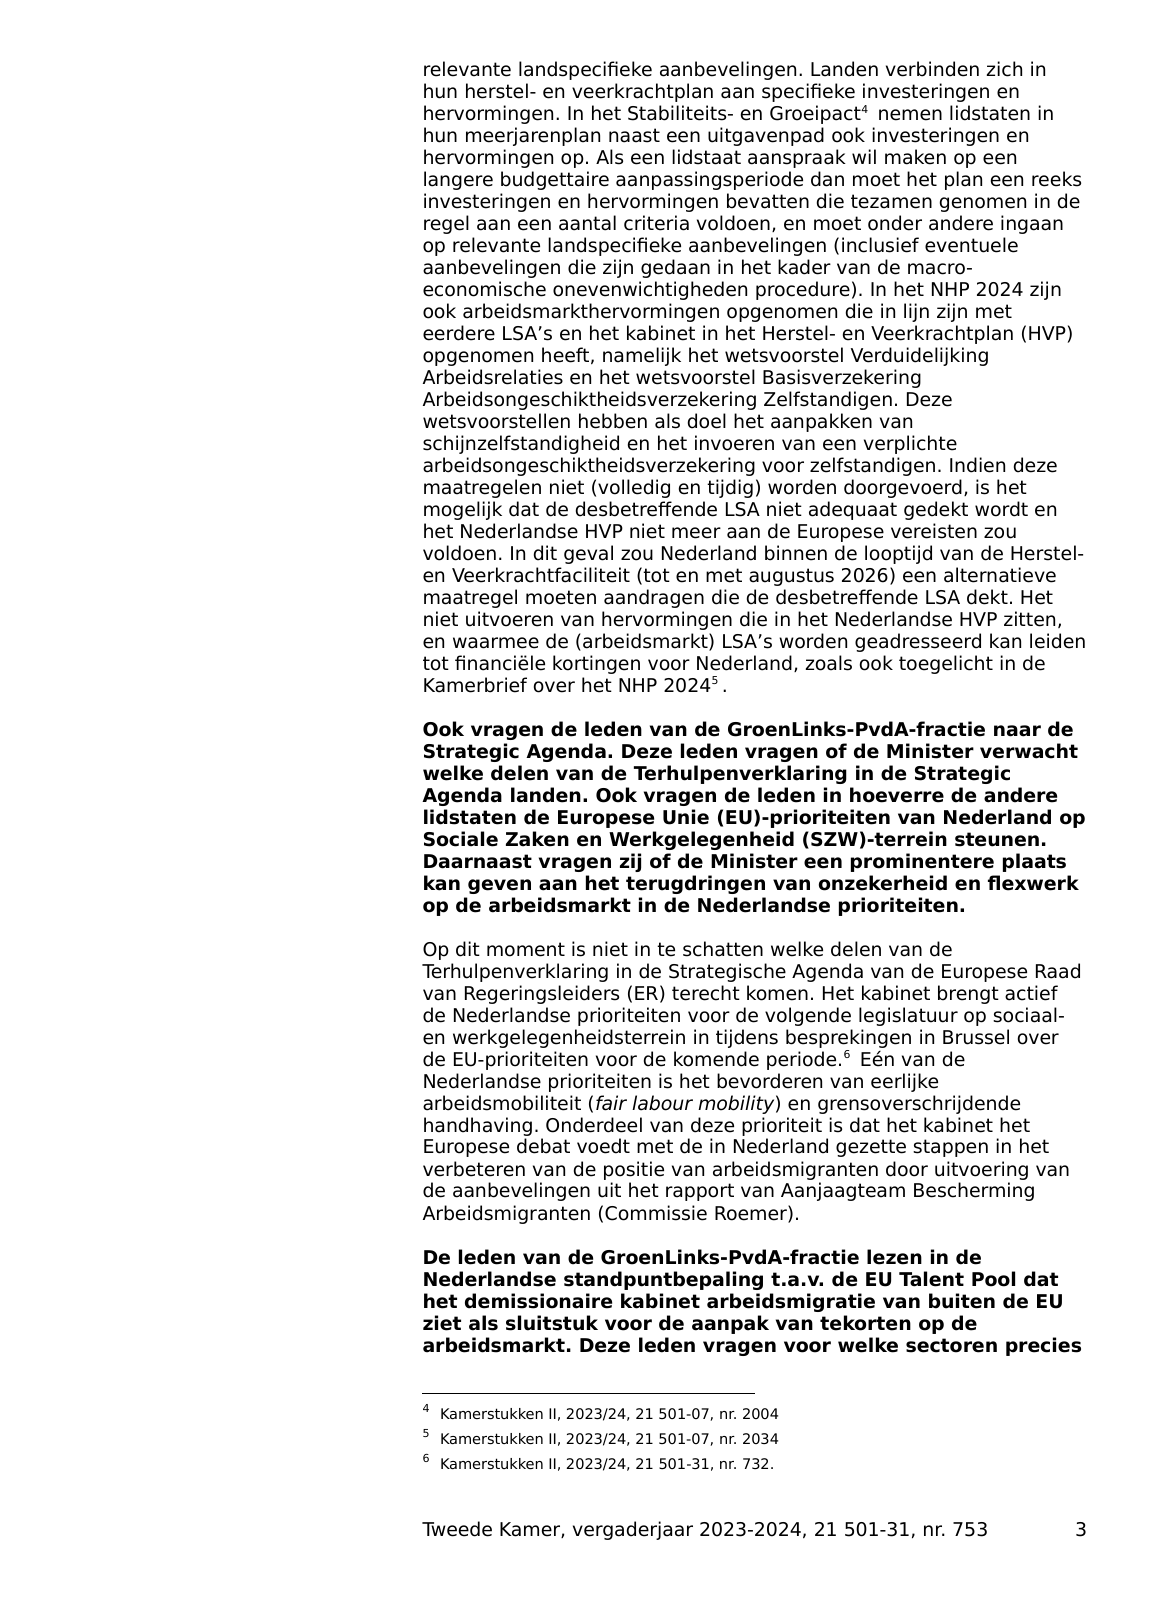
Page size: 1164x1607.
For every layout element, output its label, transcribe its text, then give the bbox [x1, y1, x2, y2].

text Ook vragen de leden van de GroenLinks-PvdA-fractie naar de Strategic Agenda. Deze leden vragen of de Minister verwacht welke delen van de Terhulpenverklaring in de Strategic Agenda landen. Ook vragen de leden in hoeverre de andere lidstaten de Europese Unie (EU)-prioriteiten van Nederland op Sociale Zaken en Werkgelegenheid (SZW)-terrein steunen. Daarnaast vragen zij of de Minister een prominentere plaats kan geven aan het terugdringen van onzekerheid en flexwerk op de arbeidsmarkt in de Nederlandse prioriteiten. [422, 719, 1087, 916]
text Op dit moment is niet in te schatten welke delen van de Terhulpenverklaring in de Strategische Agenda van de Europese Raad van Regeringsleiders (ER) terecht komen. Het kabinet brengt actief de Nederlandse prioriteiten voor de volgende legislatuur op sociaal- en werkgelegenheidsterrein in tijdens besprekingen in Brussel over de EU-prioriteiten voor de komende periode. Eén van de Nederlandse prioriteiten is het bevorderen van eerlijke arbeidsmobiliteit (fair labour mobility) en grensoverschrijdende handhaving. Onderdeel van deze prioriteit is dat het kabinet het Europese debat voedt met de in Nederland gezette stappen in het verbeteren van de positie van arbeidsmigranten door uitvoering van de aanbevelingen uit het rapport van Aanjaagteam Bescherming Arbeidsmigranten (Commissie Roemer). [422, 939, 1087, 1224]
text relevante landspecifieke aanbevelingen. Landen verbinden zich in hun herstel- en veerkrachtplan aan specifieke investeringen en hervormingen. In het Stabiliteits- en Groeipact nemen lidstaten in hun meerjarenplan naast een uitgavenpad ook investeringen en hervormingen op. Als een lidstaat aanspraak wil maken op een langere budgettaire aanpassingsperiode dan moet het plan een reeks investeringen en hervormingen bevatten die tezamen genomen in de regel aan een aantal criteria voldoen, en moet onder andere ingaan op relevante landspecifieke aanbevelingen (inclusief eventuele aanbevelingen die zijn gedaan in het kader van de macro-economische onevenwichtigheden procedure). In het NHP 2024 zijn ook arbeidsmarkthervormingen opgenomen die in lijn zijn met eerdere LSA’s en het kabinet in het Herstel- en Veerkrachtplan (HVP) opgenomen heeft, namelijk het wetsvoorstel Verduidelijking Arbeidsrelaties en het wetsvoorstel Basisverzekering Arbeidsongeschiktheidsverzekering Zelfstandigen. Deze wetsvoorstellen hebben als doel het aanpakken van schijnzelfstandigheid en het invoeren van een verplichte arbeidsongeschiktheidsverzekering voor zelfstandigen. Indien deze maatregelen niet (volledig en tijdig) worden doorgevoerd, is het mogelijk dat de desbetreffende LSA niet adequaat gedekt wordt en het Nederlandse HVP niet meer aan de Europese vereisten zou voldoen. In dit geval zou Nederland binnen de looptijd van de Herstel- en Veerkrachtfaciliteit (tot en met augustus 2026) een alternatieve maatregel moeten aandragen die de desbetreffende LSA dekt. Het niet uitvoeren van hervormingen die in het Nederlandse HVP zitten, en waarmee de (arbeidsmarkt) LSA’s worden geadresseerd kan leiden tot financiële kortingen voor Nederland, zoals ook toegelicht in de Kamerbrief over het NHP 2024. [422, 59, 1087, 696]
text Kamerstukken II, 2023/24, 21 501-07, nr. 2004 [422, 1402, 1087, 1424]
text De leden van de GroenLinks-PvdA-fractie lezen in de Nederlandse standpuntbepaling t.a.v. de EU Talent Pool dat het demissionaire kabinet arbeidsmigratie van buiten de EU ziet als sluitstuk voor de aanpak van tekorten op de arbeidsmarkt. Deze leden vragen voor welke sectoren precies [422, 1247, 1087, 1356]
text Kamerstukken II, 2023/24, 21 501-31, nr. 732. [422, 1452, 1087, 1474]
text Kamerstukken II, 2023/24, 21 501-07, nr. 2034 [422, 1427, 1087, 1449]
